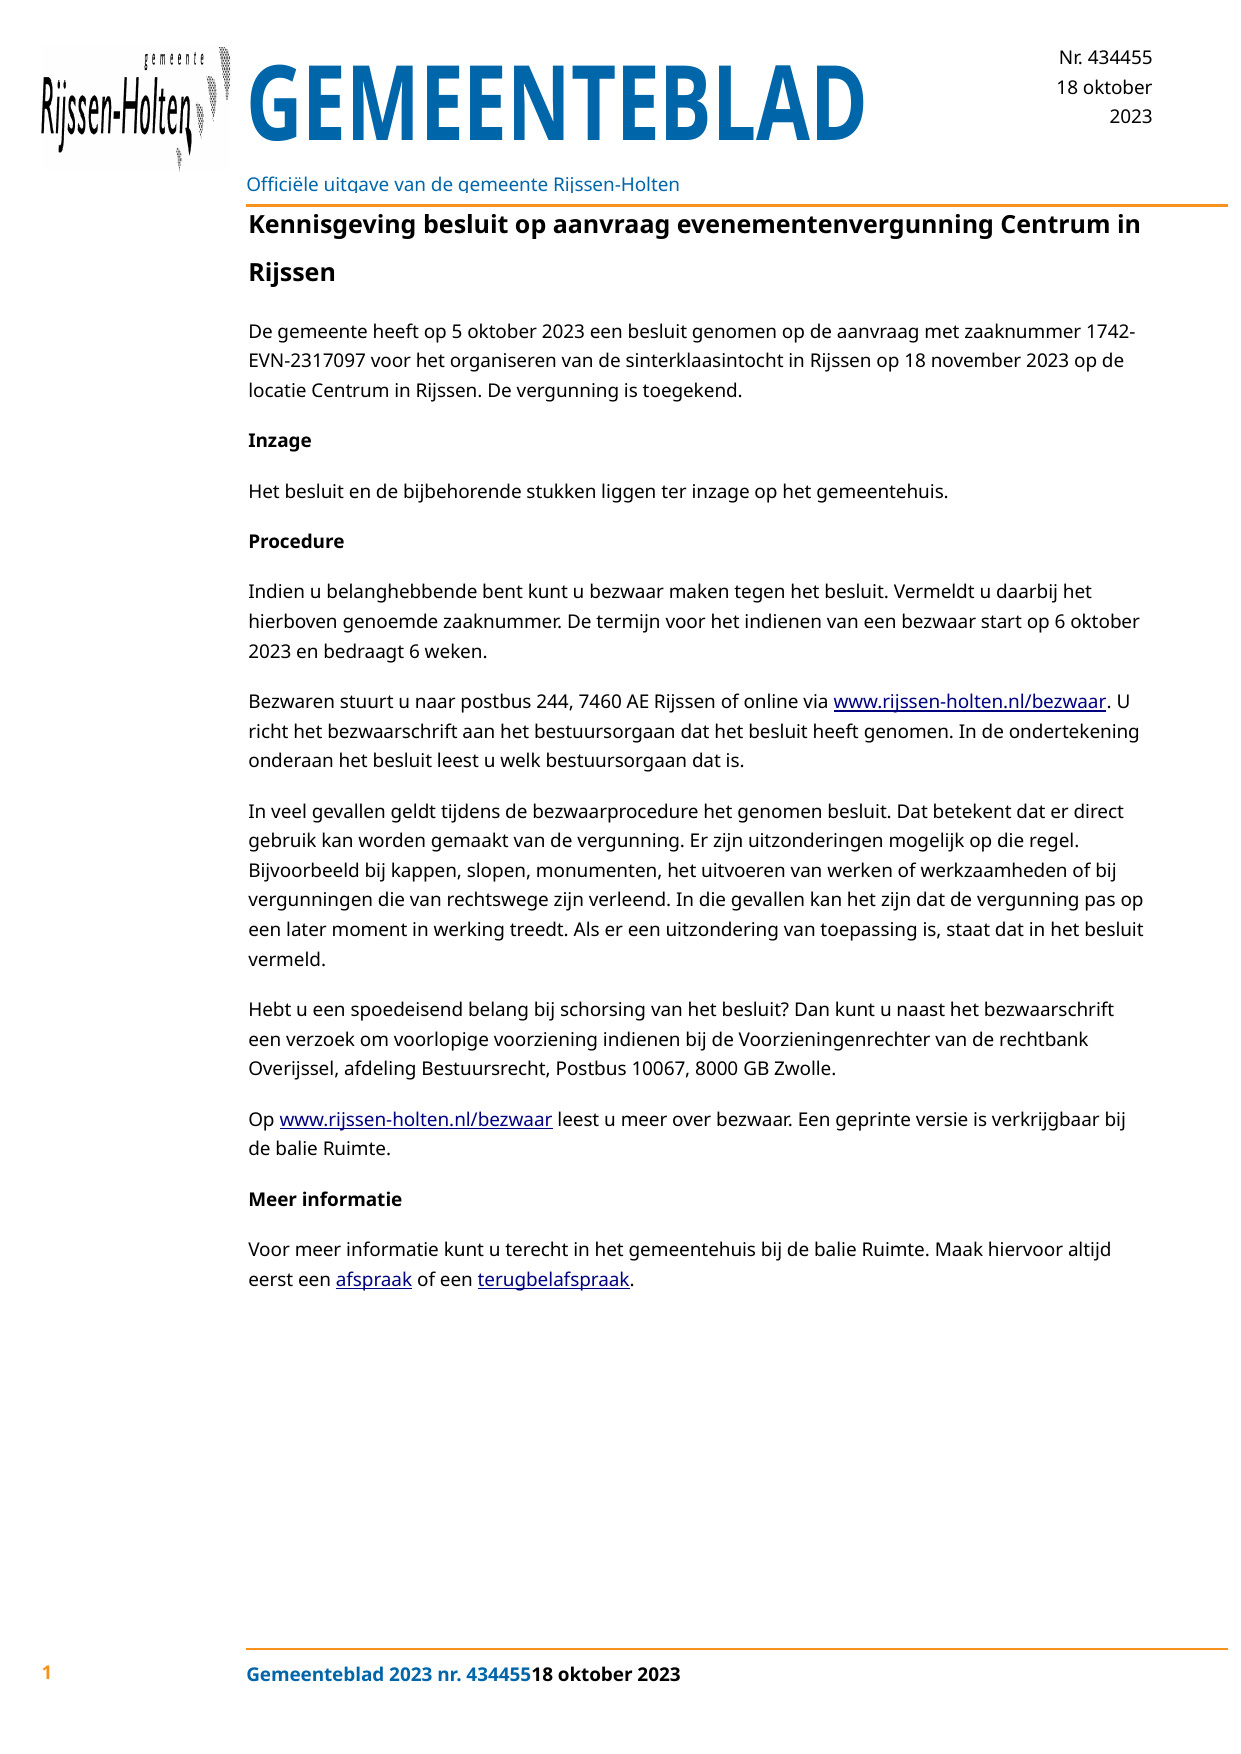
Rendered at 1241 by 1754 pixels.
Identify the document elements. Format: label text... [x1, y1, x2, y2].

text Op www.rijssen-holten.nl/bezwaar leest u meer over bezwaar. Een geprinte versie is verkrijgbaar bij de balie Ruimte. [248, 1106, 1152, 1161]
text Kennisgeving besluit op aanvraag evenementenvergunning Centrum in Rijssen [248, 207, 1152, 288]
text Het besluit en de bijbehorende stukken liggen ter inzage op het gemeentehuis. [248, 478, 1152, 504]
text Hebt u een spoedeisend belang bij schorsing van het besluit? Dan kunt u naast het bezwaarschrift een verzoek om voorlopige voorziening indienen bij de Voorzieningenrechter van de rechtbank Overijssel, afdeling Bestuursrecht, Postbus 10067, 8000 GB Zwolle. [248, 996, 1152, 1081]
text Indien u belanghebbende bent kunt u bezwaar maken tegen het besluit. Vermeldt u daarbij het hierboven genoemde zaaknummer. De termijn voor het indienen van een bezwaar start op 6 oktober 2023 en bedraagt 6 weken. [248, 579, 1152, 664]
text De gemeente heeft op 5 oktober 2023 een besluit genomen op de aanvraag met zaaknummer 1742-EVN-2317097 voor het organiseren van de sinterklaasintocht in Rijssen op 18 november 2023 op de locatie Centrum in Rijssen. De vergunning is toegekend. [248, 318, 1152, 403]
text Bezwaren stuurt u naar postbus 244, 7460 AE Rijssen of online via www.rijssen-holten.nl/bezwaar. U richt het bezwaarschrift aan het bestuursorgaan dat het besluit heeft genomen. In de ondertekening onderaan het besluit leest u welk bestuursorgaan dat is. [248, 688, 1152, 773]
text In veel gevallen geldt tijdens de bezwaarprocedure het genomen besluit. Dat betekent dat er direct gebruik kan worden gemaakt van de vergunning. Er zijn uitzonderingen mogelijk op die regel. Bijvoorbeeld bij kappen, slopen, monumenten, het uitvoeren van werken of werkzaamheden of bij vergunningen die van rechtswege zijn verleend. In die gevallen kan het zijn dat de vergunning pas op een later moment in werking treedt. Als er een uitzondering van toepassing is, staat dat in het besluit vermeld. [248, 798, 1152, 972]
text Inzage [248, 427, 1152, 453]
text Meer informatie [248, 1186, 1152, 1212]
text Procedure [248, 528, 1152, 554]
picture [41, 47, 231, 172]
text Voor meer informatie kunt u terecht in het gemeentehuis bij de balie Ruimte. Maak hiervoor altijd eerst een afspraak of een terugbelafspraak. [248, 1236, 1152, 1292]
